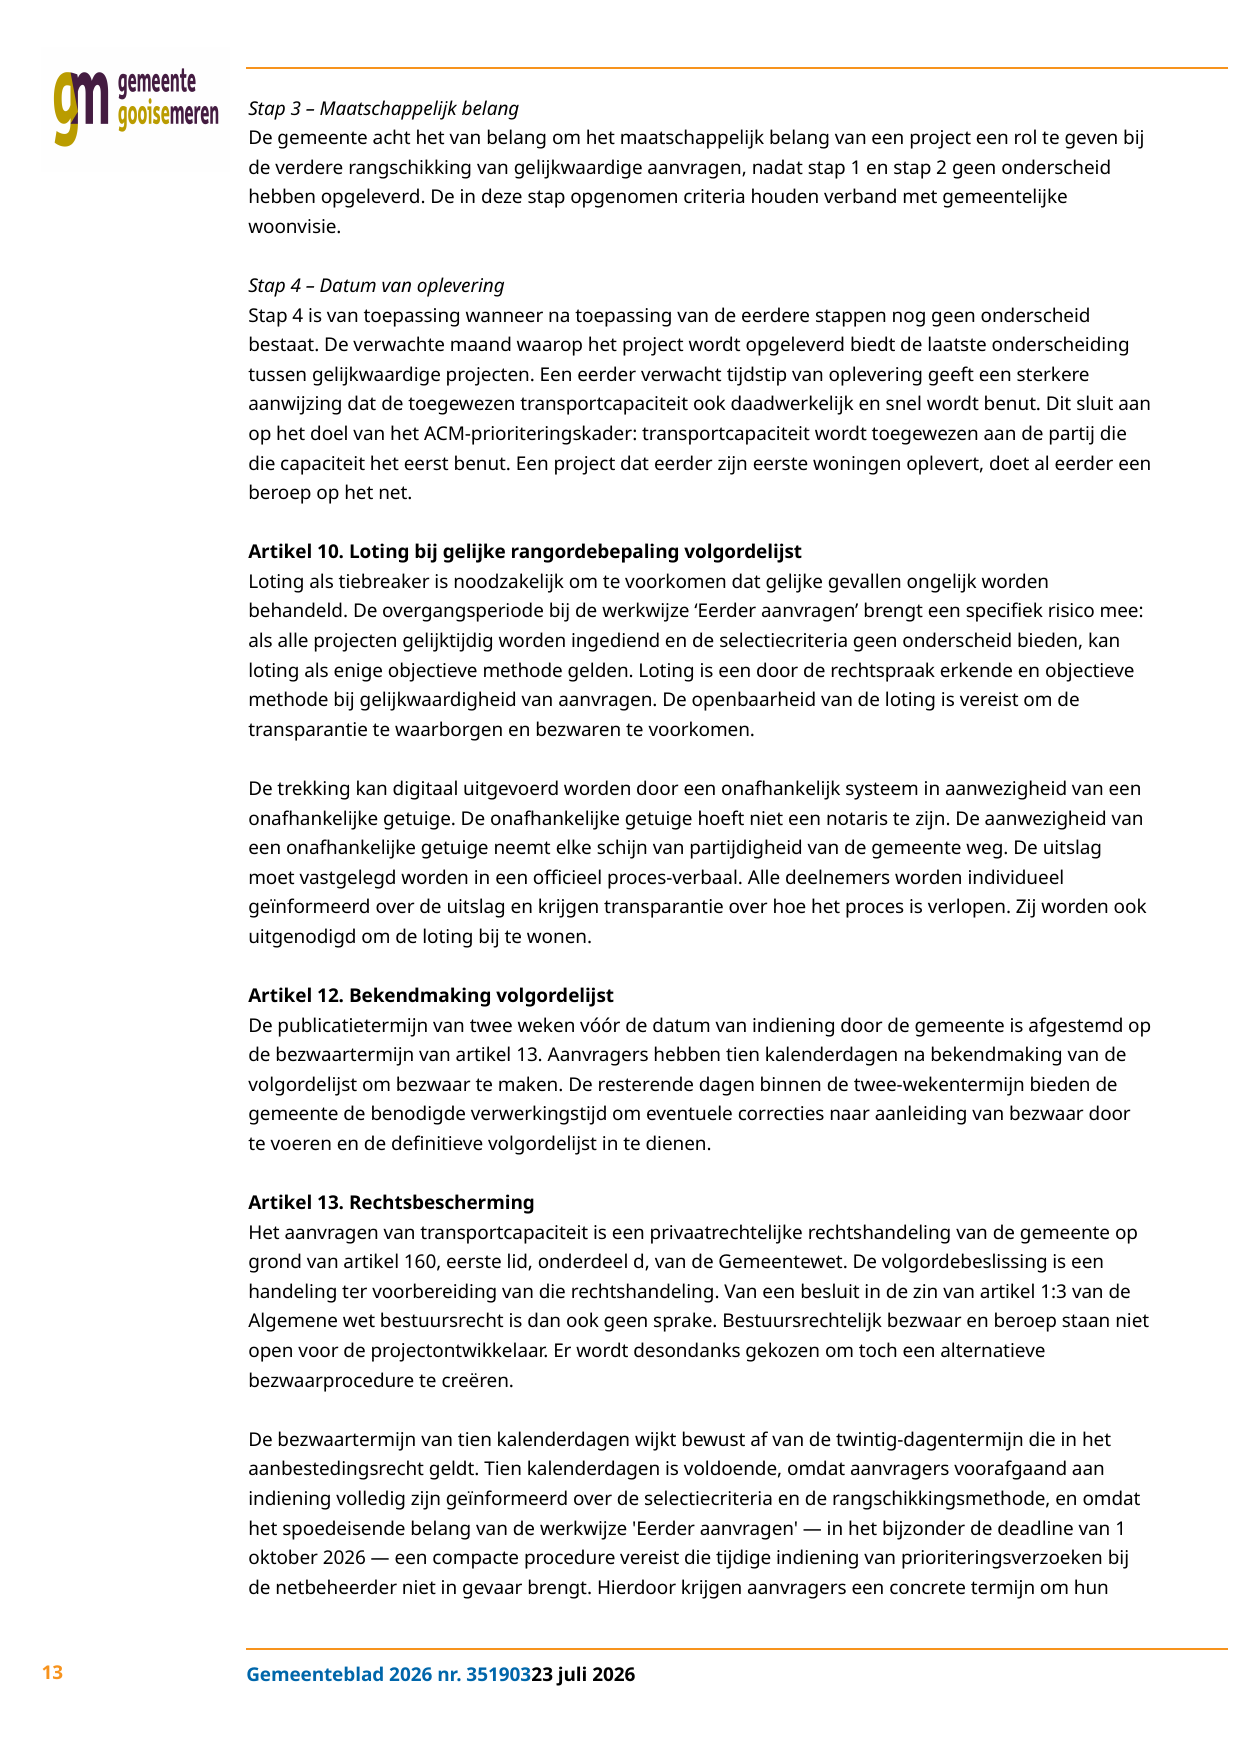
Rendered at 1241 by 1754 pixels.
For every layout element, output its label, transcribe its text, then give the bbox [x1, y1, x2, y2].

text Loting als tiebreaker is noodzakelijk om te voorkomen dat gelijke gevallen ongelijk worden behandeld. De overgangsperiode bij de werkwijze ‘Eerder aanvragen’ brengt een specifiek risico mee: als alle projecten gelijktijdig worden ingediend en de selectiecriteria geen onderscheid bieden, kan loting als enige objectieve methode gelden. Loting is een door de rechtspraak erkende en objectieve methode bij gelijkwaardigheid van aanvragen. De openbaarheid van de loting is vereist om de transparantie te waarborgen en bezwaren te voorkomen. [248, 568, 1152, 742]
text Stap 4 is van toepassing wanneer na toepassing van de eerdere stappen nog geen onderscheid bestaat. De verwachte maand waarop het project wordt opgeleverd biedt de laatste onderscheiding tussen gelijkwaardige projecten. Een eerder verwacht tijdstip van oplevering geeft een sterkere aanwijzing dat de toegewezen transportcapaciteit ook daadwerkelijk en snel wordt benut. Dit sluit aan op het doel van het ACM-prioriteringskader: transportcapaciteit wordt toegewezen aan de partij die die capaciteit het eerst benut. Een project dat eerder zijn eerste woningen oplevert, doet al eerder een beroep op het net. [248, 302, 1152, 505]
text De trekking kan digitaal uitgevoerd worden door een onafhankelijk systeem in aanwezigheid van een onafhankelijke getuige. De onafhankelijke getuige hoeft niet een notaris te zijn. De aanwezigheid van een onafhankelijke getuige neemt elke schijn van partijdigheid van de gemeente weg. De uitslag moet vastgelegd worden in een officieel proces-verbaal. Alle deelnemers worden individueel geïnformeerd over de uitslag en krijgen transparantie over hoe het proces is verlopen. Zij worden ook uitgenodigd om de loting bij te wonen. [248, 775, 1152, 949]
text Artikel 10. Loting bij gelijke rangordebepaling volgordelijst [248, 538, 1152, 564]
text Stap 3 – Maatschappelijk belang [248, 95, 1152, 121]
text De bezwaartermijn van tien kalenderdagen wijkt bewust af van de twintig-dagentermijn die in het aanbestedingsrecht geldt. Tien kalenderdagen is voldoende, omdat aanvragers voorafgaand aan indiening volledig zijn geïnformeerd over de selectiecriteria en de rangschikkingsmethode, en omdat het spoedeisende belang van de werkwijze 'Eerder aanvragen' — in het bijzonder de deadline van 1 oktober 2026 — een compacte procedure vereist die tijdige indiening van prioriteringsverzoeken bij de netbeheerder niet in gevaar brengt. Hierdoor krijgen aanvragers een concrete termijn om hun [248, 1426, 1152, 1600]
text De gemeente acht het van belang om het maatschappelijk belang van een project een rol te geven bij de verdere rangschikking van gelijkwaardige aanvragen, nadat stap 1 en stap 2 geen onderscheid hebben opgeleverd. De in deze stap opgenomen criteria houden verband met gemeentelijke woonvisie. [248, 124, 1152, 239]
text Het aanvragen van transportcapaciteit is een privaatrechtelijke rechtshandeling van de gemeente op grond van artikel 160, eerste lid, onderdeel d, van de Gemeentewet. De volgordebeslissing is een handeling ter voorbereiding van die rechtshandeling. Van een besluit in de zin van artikel 1:3 van de Algemene wet bestuursrecht is dan ook geen sprake. Bestuursrechtelijk bezwaar en beroep staan niet open voor de projectontwikkelaar. Er wordt desondanks gekozen om toch een alternatieve bezwaarprocedure te creëren. [248, 1219, 1152, 1393]
text Stap 4 – Datum van oplevering [248, 272, 1152, 298]
text De publicatietermijn van twee weken vóór de datum van indiening door de gemeente is afgestemd op de bezwaartermijn van artikel 13. Aanvragers hebben tien kalenderdagen na bekendmaking van de volgordelijst om bezwaar te maken. De resterende dagen binnen de twee-wekentermijn bieden de gemeente de benodigde verwerkingstijd om eventuele correcties naar aanleiding van bezwaar door te voeren en de definitieve volgordelijst in te dienen. [248, 1012, 1152, 1156]
text Artikel 13. Rechtsbescherming [248, 1189, 1152, 1215]
text Artikel 12. Bekendmaking volgordelijst [248, 982, 1152, 1008]
picture [41, 47, 231, 172]
